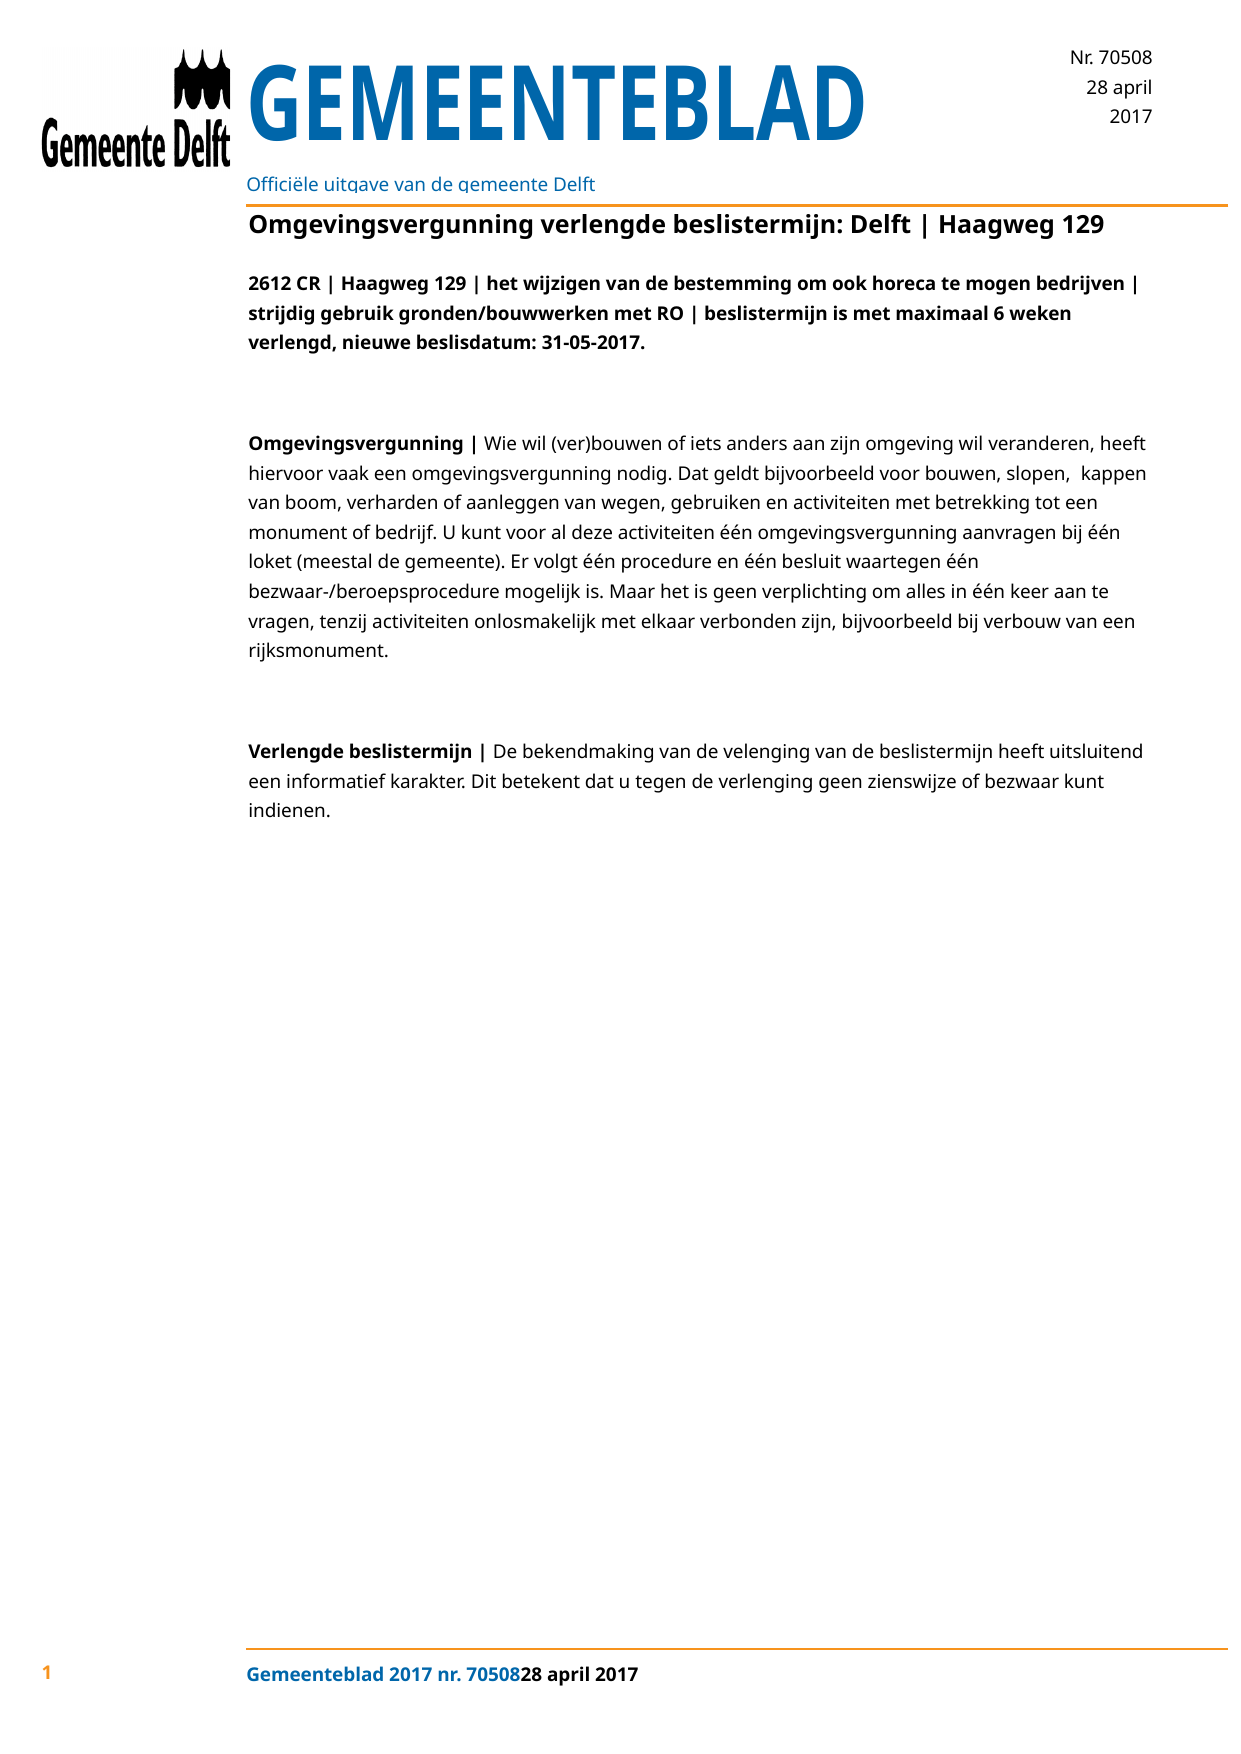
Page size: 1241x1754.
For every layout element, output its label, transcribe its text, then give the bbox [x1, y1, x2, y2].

text Verlengde beslistermijn | De bekendmaking van de velenging van de beslistermijn heeft uitsluitend een informatief karakter. Dit betekent dat u tegen de verlenging geen zienswijze of bezwaar kunt indienen. [248, 738, 1152, 823]
text Omgevingsvergunning | Wie wil (ver)bouwen of iets anders aan zijn omgeving wil veranderen, heeft hiervoor vaak een omgevingsvergunning nodig. Dat geldt bijvoorbeeld voor bouwen, slopen, kappen van boom, verharden of aanleggen van wegen, gebruiken en activiteiten met betrekking tot een monument of bedrijf. U kunt voor al deze activiteiten één omgevingsvergunning aanvragen bij één loket (meestal de gemeente). Er volgt één procedure en één besluit waartegen één bezwaar-/beroepsprocedure mogelijk is. Maar het is geen verplichting om alles in één keer aan te vragen, tenzij activiteiten onlosmakelijk met elkaar verbonden zijn, bijvoorbeeld bij verbouw van een rijksmonument. [248, 430, 1152, 663]
text 2612 CR | Haagweg 129 | het wijzigen van de bestemming om ook horeca te mogen bedrijven | strijdig gebruik gronden/bouwwerken met RO | beslistermijn is met maximaal 6 weken verlengd, nieuwe beslisdatum: 31-05-2017. [248, 270, 1152, 355]
picture [41, 47, 231, 172]
text Omgevingsvergunning verlengde beslistermijn: Delft | Haagweg 129 [248, 207, 1152, 241]
